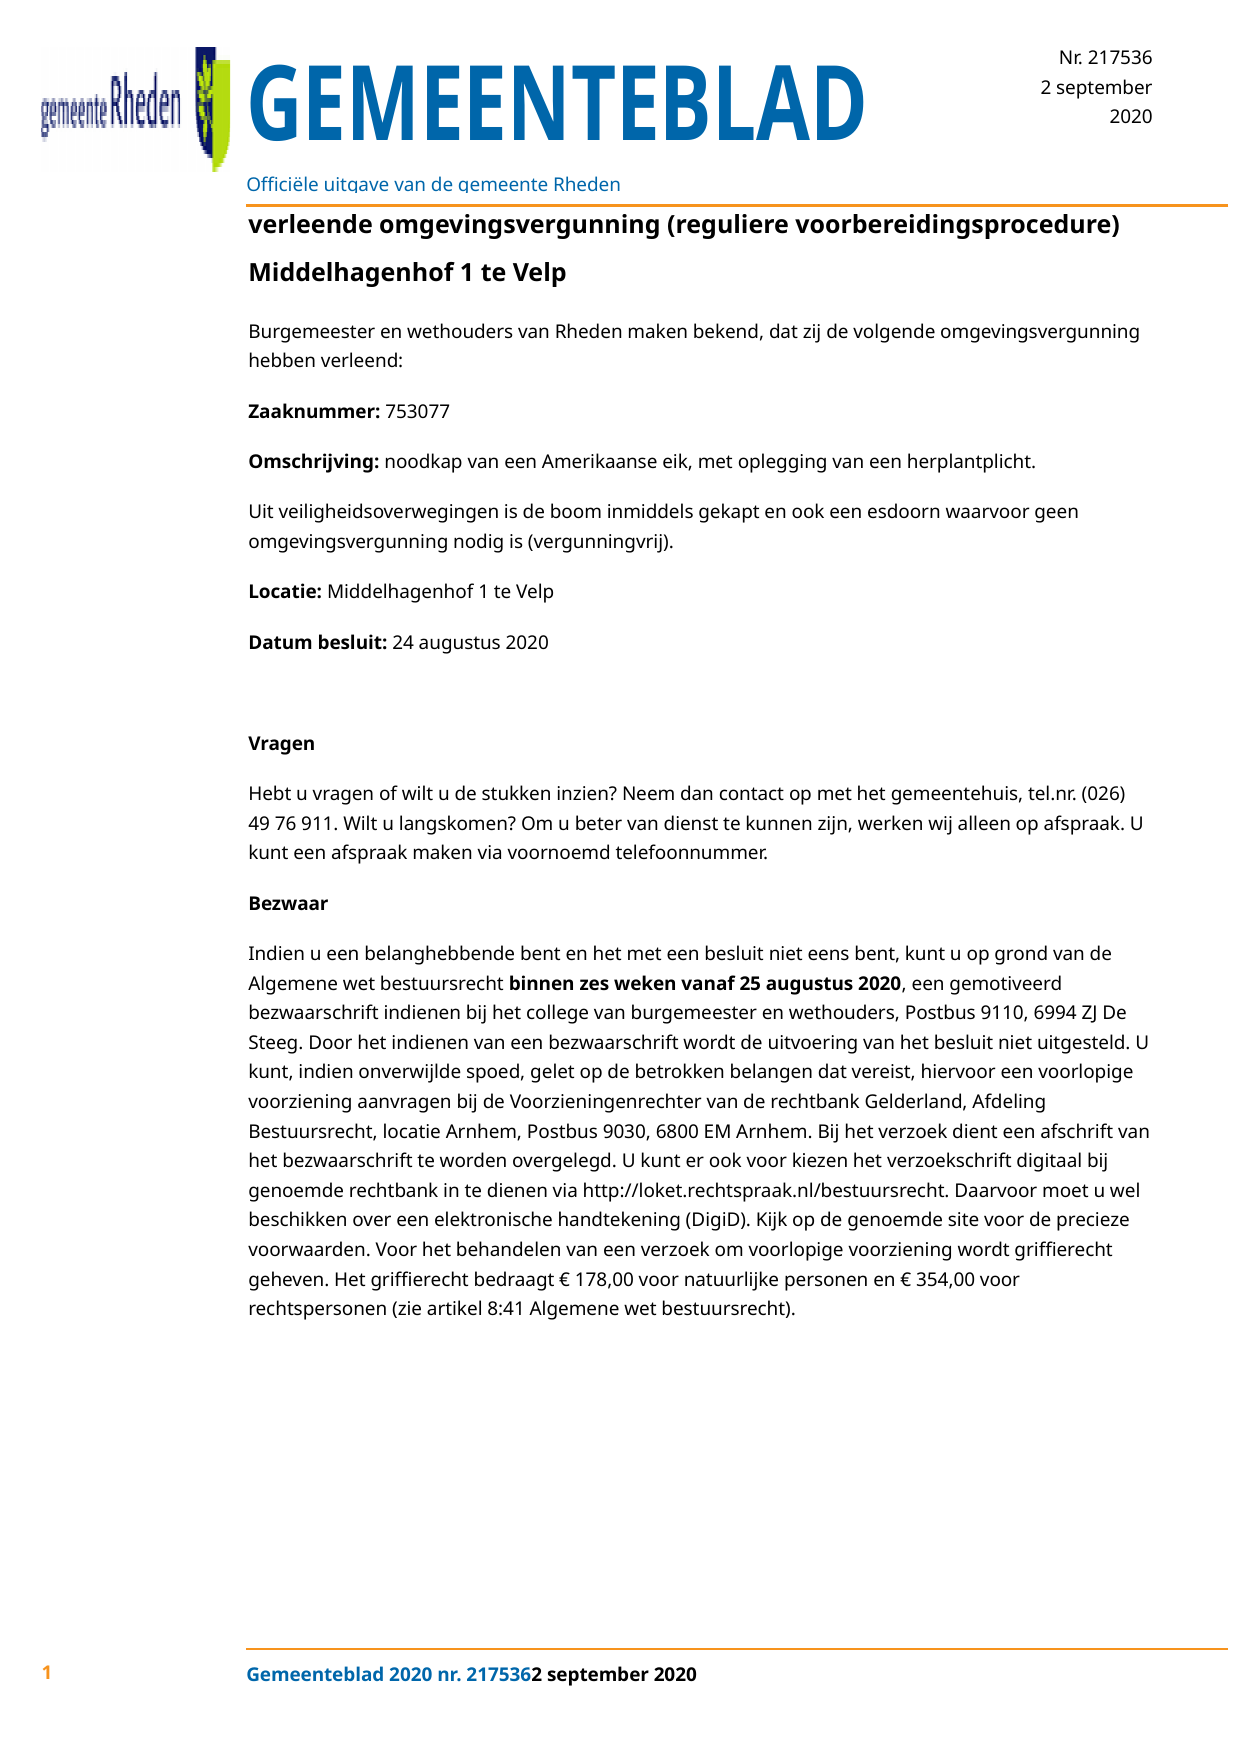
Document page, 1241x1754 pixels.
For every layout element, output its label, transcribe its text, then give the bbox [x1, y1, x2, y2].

text Vragen [248, 730, 1152, 756]
text Datum besluit: 24 augustus 2020 [248, 629, 1152, 655]
picture [41, 47, 231, 172]
text Indien u een belanghebbende bent en het met een besluit niet eens bent, kunt u op grond van de Algemene wet bestuursrecht binnen zes weken vanaf 25 augustus 2020, een gemotiveerd bezwaarschrift indienen bij het college van burgemeester en wethouders, Postbus 9110, 6994 ZJ De Steeg. Door het indienen van een bezwaarschrift wordt de uitvoering van het besluit niet uitgesteld. U kunt, indien onverwijlde spoed, gelet op de betrokken belangen dat vereist, hiervoor een voorlopige voorziening aanvragen bij de Voorzieningenrechter van de rechtbank Gelderland, Afdeling Bestuursrecht, locatie Arnhem, Postbus 9030, 6800 EM Arnhem. Bij het verzoek dient een afschrift van het bezwaarschrift te worden overgelegd. U kunt er ook voor kiezen het verzoekschrift digitaal bij genoemde rechtbank in te dienen via http://loket.rechtspraak.nl/bestuursrecht. Daarvoor moet u wel beschikken over een elektronische handtekening (DigiD). Kijk op de genoemde site voor de precieze voorwaarden. Voor het behandelen van een verzoek om voorlopige voorziening wordt griffierecht geheven. Het griffierecht bedraagt € 178,00 voor natuurlijke personen en € 354,00 voor rechtspersonen (zie artikel 8:41 Algemene wet bestuursrecht). [248, 940, 1152, 1321]
text Zaaknummer: 753077 [248, 398, 1152, 424]
text verleende omgevingsvergunning (reguliere voorbereidingsprocedure) Middelhagenhof 1 te Velp [248, 207, 1152, 288]
text Uit veiligheidsoverwegingen is de boom inmiddels gekapt en ook een esdoorn waarvoor geen omgevingsvergunning nodig is (vergunningvrij). [248, 499, 1152, 554]
text Locatie: Middelhagenhof 1 te Velp [248, 579, 1152, 604]
text Hebt u vragen of wilt u de stukken inzien? Neem dan contact op met het gemeentehuis, tel.nr. (026) 49 76 911. Wilt u langskomen? Om u beter van dienst te kunnen zijn, werken wij alleen op afspraak. U kunt een afspraak maken via voornoemd telefoonnummer. [248, 780, 1152, 865]
text Burgemeester en wethouders van Rheden maken bekend, dat zij de volgende omgevingsvergunning hebben verleend: [248, 318, 1152, 373]
text Bezwaar [248, 890, 1152, 916]
text Omschrijving: noodkap van een Amerikaanse eik, met oplegging van een herplantplicht. [248, 448, 1152, 474]
